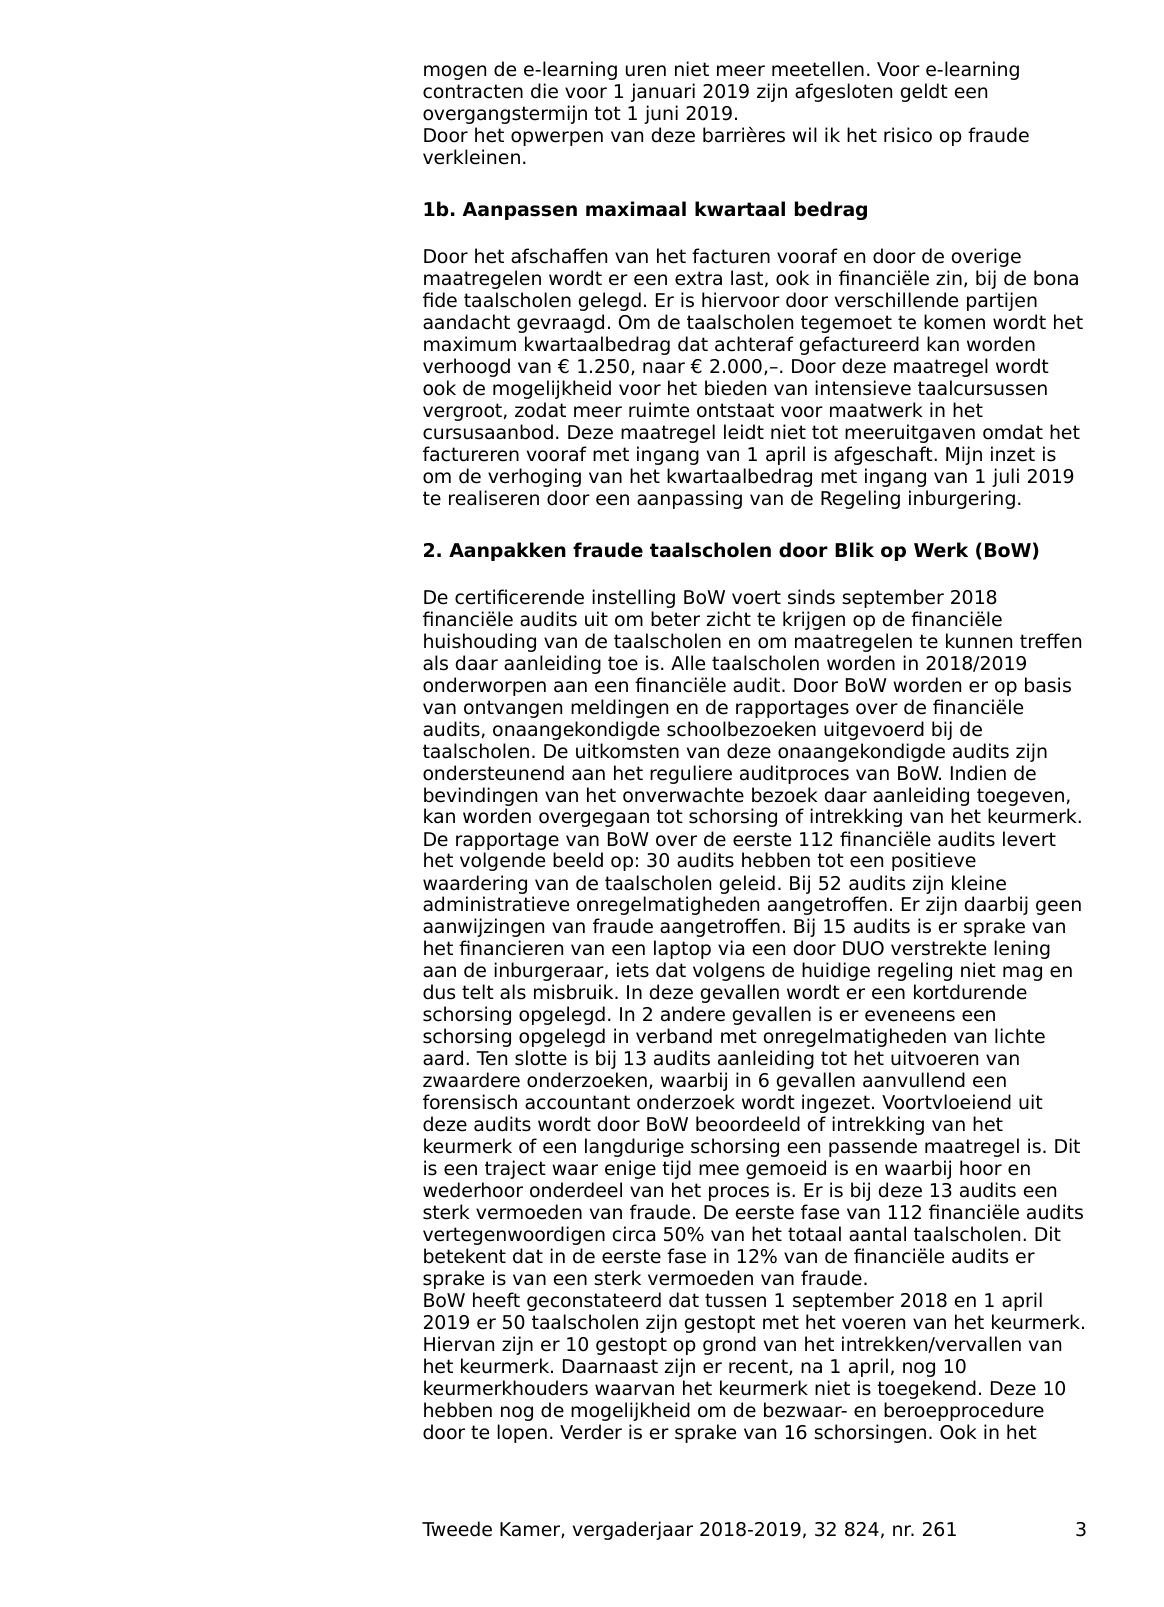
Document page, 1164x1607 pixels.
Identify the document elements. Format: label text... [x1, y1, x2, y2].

text De rapportage van BoW over de eerste 112 financiële audits levert het volgende beeld op: 30 audits hebben tot een positieve waardering van de taalscholen geleid. Bij 52 audits zijn kleine administratieve onregelmatigheden aangetroffen. Er zijn daarbij geen aanwijzingen van fraude aangetroffen. Bij 15 audits is er sprake van het financieren van een laptop via een door DUO verstrekte lening aan de inburgeraar, iets dat volgens de huidige regeling niet mag en dus telt als misbruik. In deze gevallen wordt er een kortdurende schorsing opgelegd. In 2 andere gevallen is er eveneens een schorsing opgelegd in verband met onregelmatigheden van lichte aard. Ten slotte is bij 13 audits aanleiding tot het uitvoeren van zwaardere onderzoeken, waarbij in 6 gevallen aanvullend een forensisch accountant onderzoek wordt ingezet. Voortvloeiend uit deze audits wordt door BoW beoordeeld of intrekking van het keurmerk of een langdurige schorsing een passende maatregel is. Dit is een traject waar enige tijd mee gemoeid is en waarbij hoor en wederhoor onderdeel van het proces is. Er is bij deze 13 audits een sterk vermoeden van fraude. De eerste fase van 112 financiële audits vertegenwoordigen circa 50% van het totaal aantal taalscholen. Dit betekent dat in de eerste fase in 12% van de financiële audits er sprake is van een sterk vermoeden van fraude. [422, 828, 1087, 1290]
text BoW heeft geconstateerd dat tussen 1 september 2018 en 1 april 2019 er 50 taalscholen zijn gestopt met het voeren van het keurmerk. Hiervan zijn er 10 gestopt op grond van het intrekken/vervallen van het keurmerk. Daarnaast zijn er recent, na 1 april, nog 10 keurmerkhouders waarvan het keurmerk niet is toegekend. Deze 10 hebben nog de mogelijkheid om de bezwaar- en beroepprocedure door te lopen. Verder is er sprake van 16 schorsingen. Ook in het [422, 1290, 1087, 1444]
text mogen de e-learning uren niet meer meetellen. Voor e-learning contracten die voor 1 januari 2019 zijn afgesloten geldt een overgangstermijn tot 1 juni 2019. [422, 59, 1087, 125]
subtitle 2. Aanpakken fraude taalscholen door Blik op Werk (BoW) [422, 540, 1087, 562]
subtitle 1b. Aanpassen maximaal kwartaal bedrag [422, 199, 1087, 221]
text Door het opwerpen van deze barrières wil ik het risico op fraude verkleinen. [422, 125, 1087, 169]
text De certificerende instelling BoW voert sinds september 2018 financiële audits uit om beter zicht te krijgen op de financiële huishouding van de taalscholen en om maatregelen te kunnen treffen als daar aanleiding toe is. Alle taalscholen worden in 2018/2019 onderworpen aan een financiële audit. Door BoW worden er op basis van ontvangen meldingen en de rapportages over de financiële audits, onaangekondigde schoolbezoeken uitgevoerd bij de taalscholen. De uitkomsten van deze onaangekondigde audits zijn ondersteunend aan het reguliere auditproces van BoW. Indien de bevindingen van het onverwachte bezoek daar aanleiding toegeven, kan worden overgegaan tot schorsing of intrekking van het keurmerk. [422, 587, 1087, 828]
text Door het afschaffen van het facturen vooraf en door de overige maatregelen wordt er een extra last, ook in financiële zin, bij de bona fide taalscholen gelegd. Er is hiervoor door verschillende partijen aandacht gevraagd. Om de taalscholen tegemoet te komen wordt het maximum kwartaalbedrag dat achteraf gefactureerd kan worden verhoogd van € 1.250, naar € 2.000,–. Door deze maatregel wordt ook de mogelijkheid voor het bieden van intensieve taalcursussen vergroot, zodat meer ruimte ontstaat voor maatwerk in het cursusaanbod. Deze maatregel leidt niet tot meeruitgaven omdat het factureren vooraf met ingang van 1 april is afgeschaft. Mijn inzet is om de verhoging van het kwartaalbedrag met ingang van 1 juli 2019 te realiseren door een aanpassing van de Regeling inburgering. [422, 246, 1087, 510]
